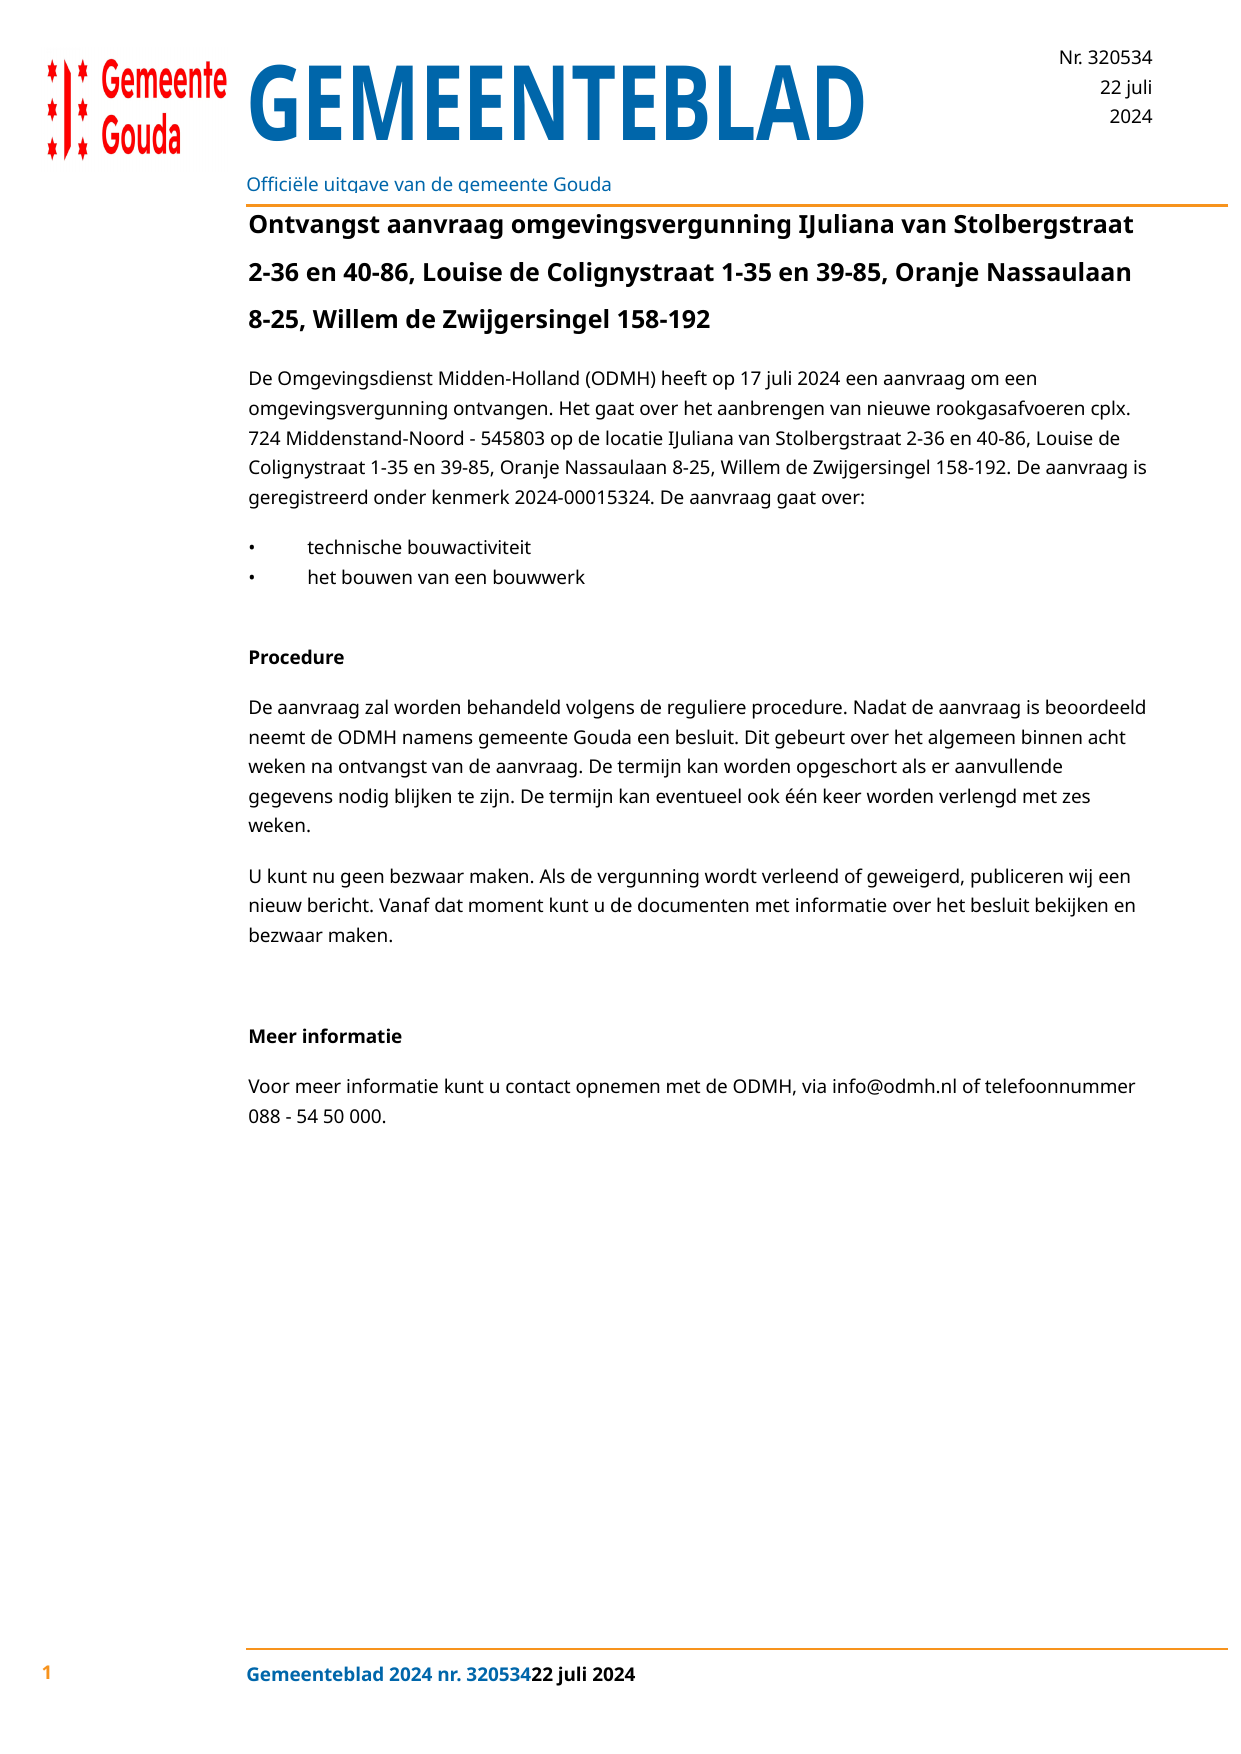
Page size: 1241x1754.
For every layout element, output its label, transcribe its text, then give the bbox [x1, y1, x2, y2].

text De aanvraag zal worden behandeld volgens de reguliere procedure. Nadat de aanvraag is beoordeeld neemt de ODMH namens gemeente Gouda een besluit. Dit gebeurt over het algemeen binnen acht weken na ontvangst van de aanvraag. De termijn kan worden opgeschort als er aanvullende gegevens nodig blijken te zijn. De termijn kan eventueel ook één keer worden verlengd met zes weken. [248, 694, 1152, 838]
list het bouwen van een bouwwerk [248, 564, 1152, 589]
text De Omgevingsdienst Midden-Holland (ODMH) heeft op 17 juli 2024 een aanvraag om een omgevingsvergunning ontvangen. Het gaat over het aanbrengen van nieuwe rookgasafvoeren cplx. 724 Middenstand-Noord - 545803 op de locatie IJuliana van Stolbergstraat 2-36 en 40-86, Louise de Colignystraat 1-35 en 39-85, Oranje Nassaulaan 8-25, Willem de Zwijgersingel 158-192. De aanvraag is geregistreerd onder kenmerk 2024-00015324. De aanvraag gaat over: [248, 366, 1152, 509]
text Ontvangst aanvraag omgevingsvergunning IJuliana van Stolbergstraat 2-36 en 40-86, Louise de Colignystraat 1-35 en 39-85, Oranje Nassaulaan 8-25, Willem de Zwijgersingel 158-192 [248, 207, 1152, 336]
list technische bouwactiviteit [248, 534, 1152, 560]
text Procedure [248, 644, 1152, 669]
text Voor meer informatie kunt u contact opnemen met de ODMH, via info@odmh.nl of telefoonnummer 088 - 54 50 000. [248, 1073, 1152, 1129]
text Meer informatie [248, 1023, 1152, 1049]
picture [41, 47, 231, 172]
text U kunt nu geen bezwaar maken. Als de vergunning wordt verleend of geweigerd, publiceren wij een nieuw bericht. Vanaf dat moment kunt u de documenten met informatie over het besluit bekijken en bezwaar maken. [248, 863, 1152, 948]
